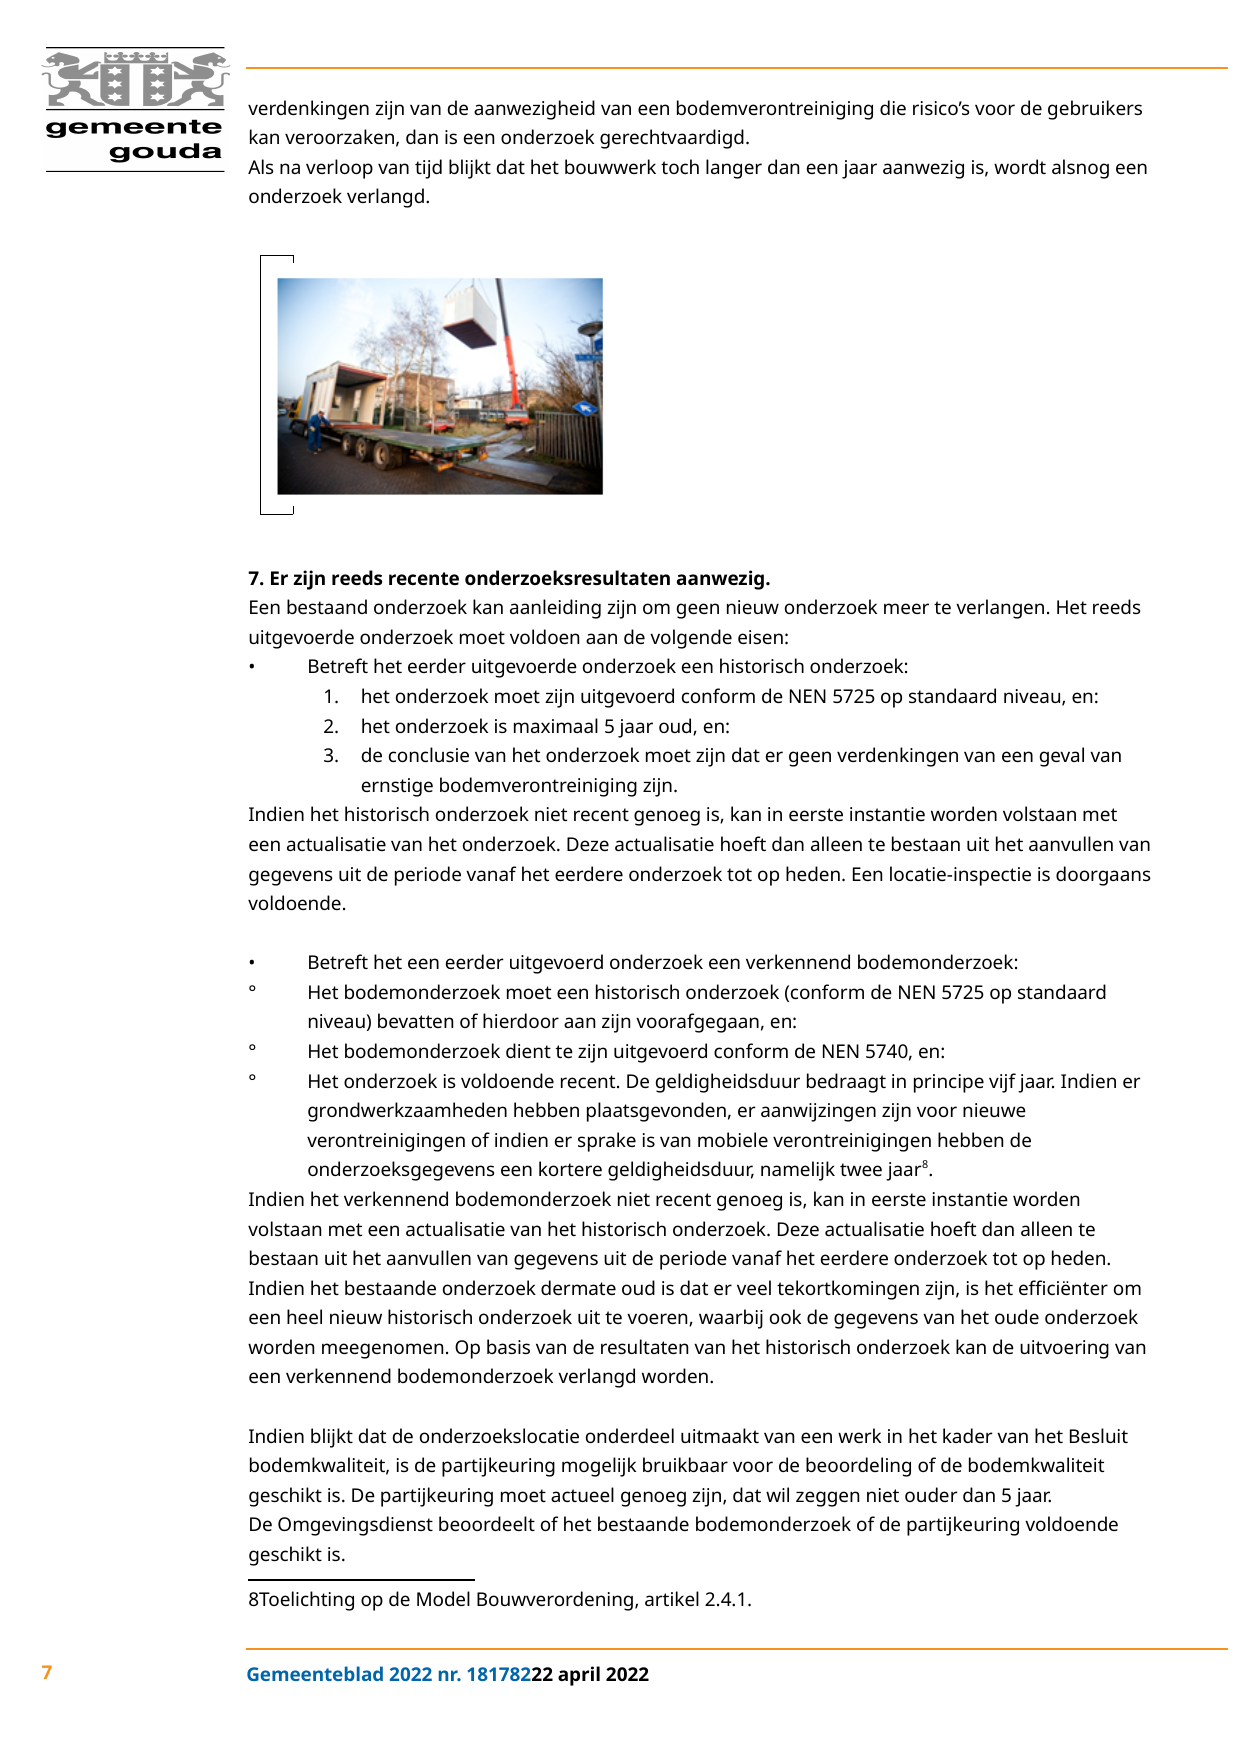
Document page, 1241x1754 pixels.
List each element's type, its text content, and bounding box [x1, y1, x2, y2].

list Het onderzoek is voldoende recent. De geldigheidsduur bedraagt in principe vijf jaar. Indien er grondwerkzaamheden hebben plaatsgevonden, er aanwijzingen zijn voor nieuwe verontreinigingen of indien er sprake is van mobiele verontreinigingen hebben de onderzoeksgegevens een kortere geldigheidsduur, namelijk twee jaar. [248, 1068, 1152, 1182]
picture [41, 47, 231, 172]
list Het bodemonderzoek dient te zijn uitgevoerd conform de NEN 5740, en: [248, 1038, 1152, 1064]
text Een bestaand onderzoek kan aanleiding zijn om geen nieuw onderzoek meer te verlangen. Het reeds uitgevoerde onderzoek moet voldoen aan de volgende eisen: [248, 594, 1152, 650]
text Indien het verkennend bodemonderzoek niet recent genoeg is, kan in eerste instantie worden volstaan met een actualisatie van het historisch onderzoek. Deze actualisatie hoeft dan alleen te bestaan uit het aanvullen van gegevens uit de periode vanaf het eerdere onderzoek tot op heden. Indien het bestaande onderzoek dermate oud is dat er veel tekortkomingen zijn, is het efficiënter om een heel nieuw historisch onderzoek uit te voeren, waarbij ook de gegevens van het oude onderzoek worden meegenomen. Op basis van de resultaten van het historisch onderzoek kan de uitvoering van een verkennend bodemonderzoek verlangd worden. [248, 1186, 1152, 1389]
picture [268, 263, 624, 506]
text verdenkingen zijn van de aanwezigheid van een bodemverontreiniging die risico’s voor de gebruikers kan veroorzaken, dan is een onderzoek gerechtvaardigd. [248, 95, 1152, 150]
text Indien het historisch onderzoek niet recent genoeg is, kan in eerste instantie worden volstaan met een actualisatie van het onderzoek. Deze actualisatie hoeft dan alleen te bestaan uit het aanvullen van gegevens uit de periode vanaf het eerdere onderzoek tot op heden. Een locatie-inspectie is doorgaans voldoende. [248, 802, 1152, 916]
list Betreft het eerder uitgevoerde onderzoek een historisch onderzoek: [248, 654, 1152, 679]
list het onderzoek moet zijn uitgevoerd conform de NEN 5725 op standaard niveau, en: [323, 683, 1152, 709]
list het onderzoek is maximaal 5 jaar oud, en: [323, 713, 1152, 739]
list Het bodemonderzoek moet een historisch onderzoek (conform de NEN 5725 op standaard niveau) bevatten of hierdoor aan zijn voorafgegaan, en: [248, 979, 1152, 1034]
text 7. Er zijn reeds recente onderzoeksresultaten aanwezig. [248, 565, 1152, 591]
list de conclusie van het onderzoek moet zijn dat er geen verdenkingen van een geval van ernstige bodemverontreiniging zijn. [323, 742, 1152, 798]
text Als na verloop van tijd blijkt dat het bouwwerk toch langer dan een jaar aanwezig is, wordt alsnog een onderzoek verlangd. [248, 154, 1152, 209]
text De Omgevingsdienst beoordeelt of het bestaande bodemonderzoek of de partijkeuring voldoende geschikt is. [248, 1512, 1152, 1567]
list Toelichting op de Model Bouwverordening, artikel 2.4.1. [248, 1586, 1152, 1612]
list Betreft het een eerder uitgevoerd onderzoek een verkennend bodemonderzoek: [248, 949, 1152, 975]
text Indien blijkt dat de onderzoekslocatie onderdeel uitmaakt van een werk in het kader van het Besluit bodemkwaliteit, is de partijkeuring mogelijk bruikbaar voor de beoordeling of de bodemkwaliteit geschikt is. De partijkeuring moet actueel genoeg zijn, dat wil zeggen niet ouder dan 5 jaar. [248, 1423, 1152, 1508]
